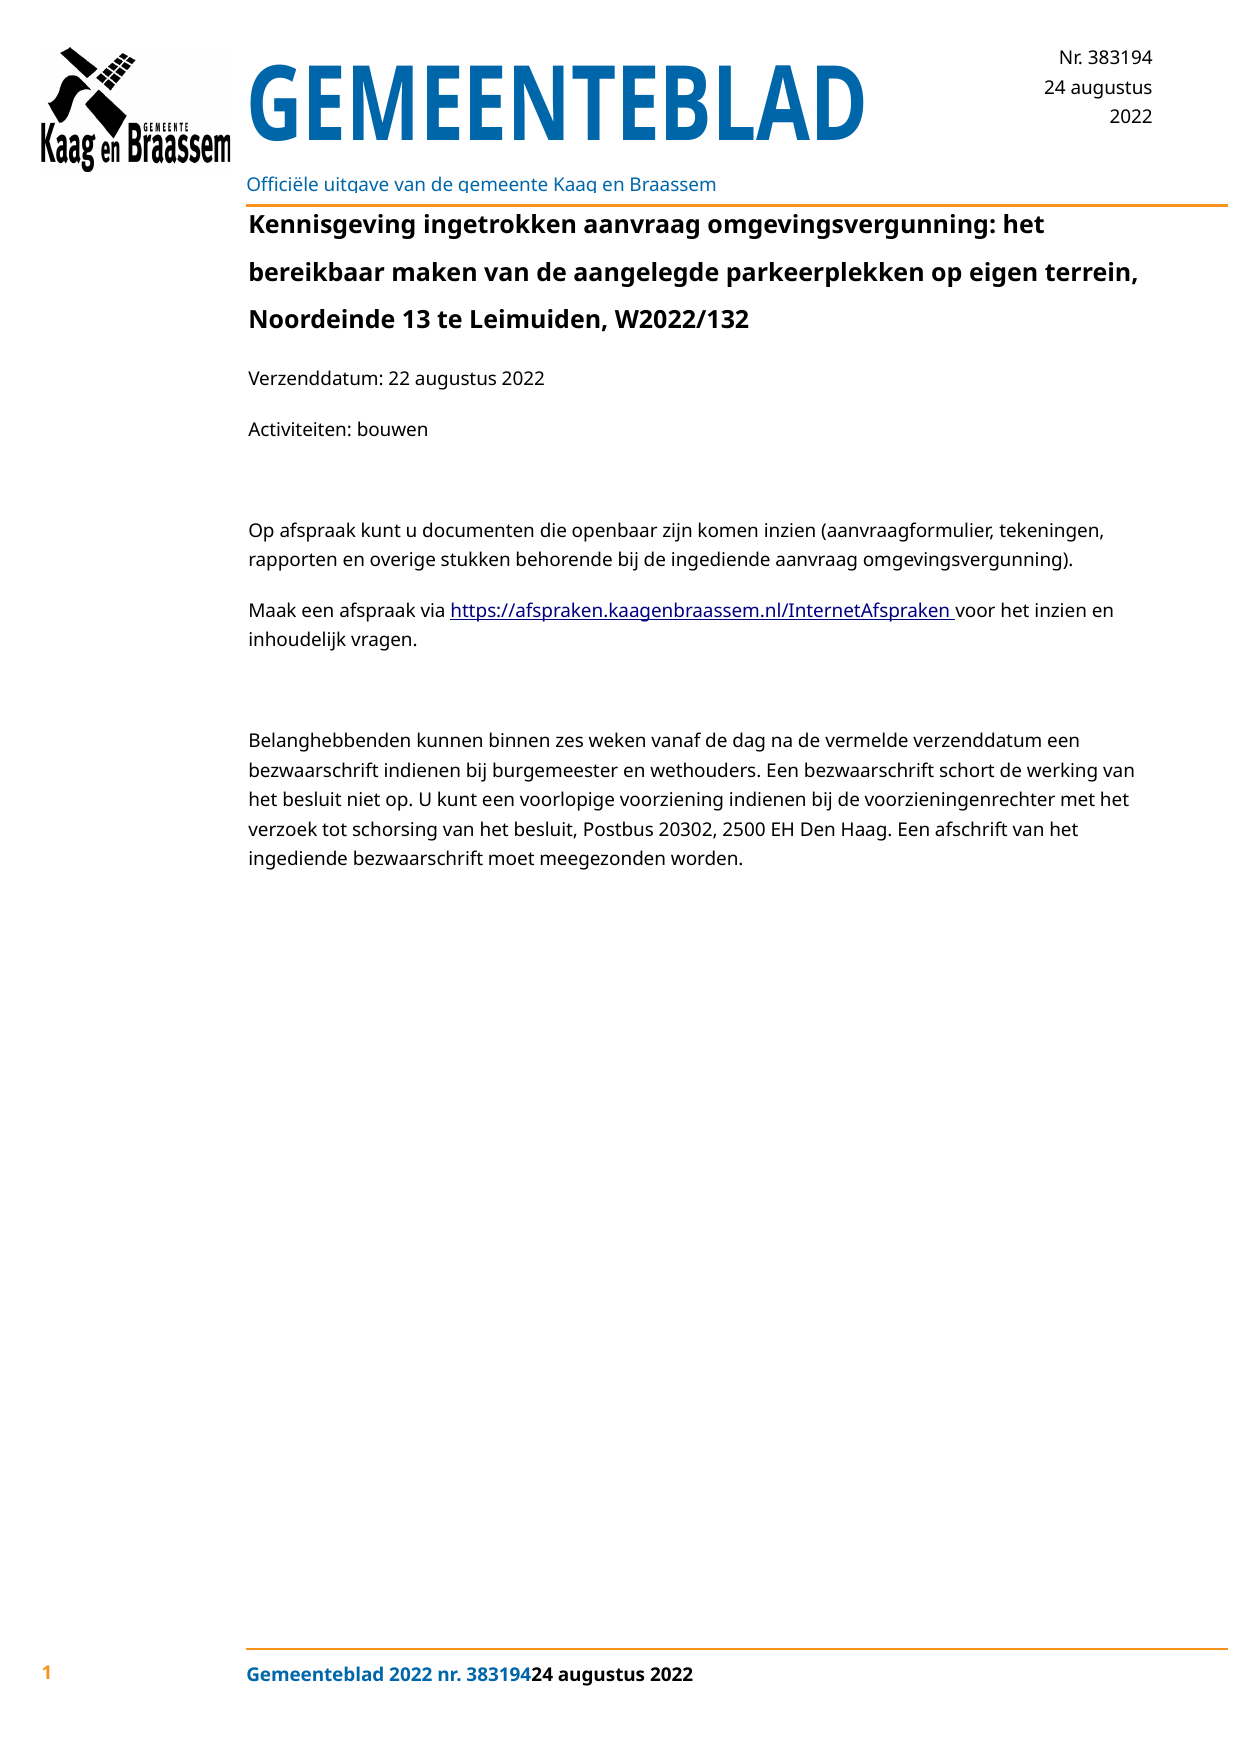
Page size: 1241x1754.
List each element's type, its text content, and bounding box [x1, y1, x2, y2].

picture [41, 47, 231, 172]
text Activiteiten: bouwen [248, 416, 1152, 442]
text Belanghebbenden kunnen binnen zes weken vanaf de dag na de vermelde verzenddatum een bezwaarschrift indienen bij burgemeester en wethouders. Een bezwaarschrift schort de werking van het besluit niet op. U kunt een voorlopige voorziening indienen bij de voorzieningenrechter met het verzoek tot schorsing van het besluit, Postbus 20302, 2500 EH Den Haag. Een afschrift van het ingediende bezwaarschrift moet meegezonden worden. [248, 727, 1152, 871]
text Verzenddatum: 22 augustus 2022 [248, 366, 1152, 391]
text Maak een afspraak via https://afspraken.kaagenbraassem.nl/InternetAfspraken voor het inzien en inhoudelijk vragen. [248, 597, 1152, 652]
text Op afspraak kunt u documenten die openbaar zijn komen inzien (aanvraagformulier, tekeningen, rapporten en overige stukken behorende bij de ingediende aanvraag omgevingsvergunning). [248, 517, 1152, 572]
text Kennisgeving ingetrokken aanvraag omgevingsvergunning: het bereikbaar maken van de aangelegde parkeerplekken op eigen terrein, Noordeinde 13 te Leimuiden, W2022/132 [248, 207, 1152, 336]
